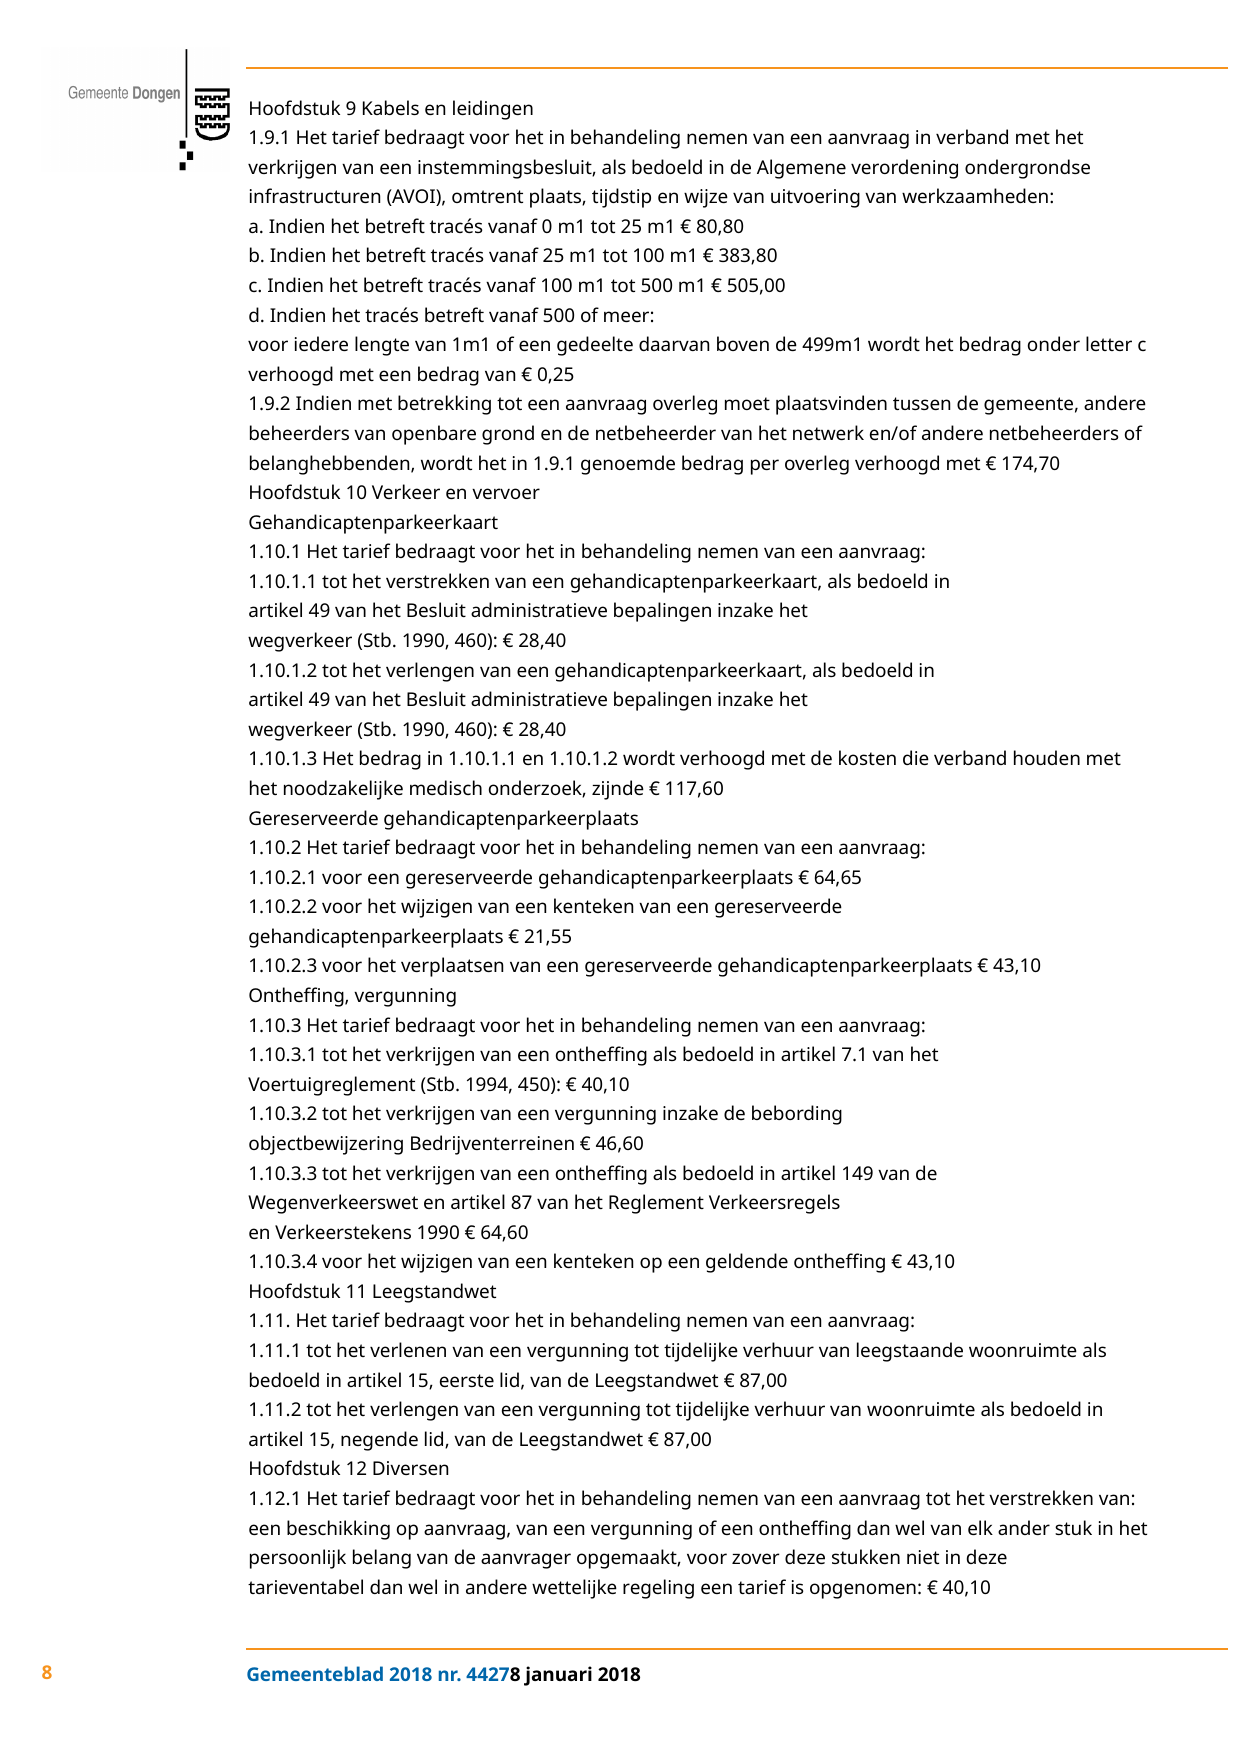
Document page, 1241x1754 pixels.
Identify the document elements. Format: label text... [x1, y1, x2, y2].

text tarieventabel dan wel in andere wettelijke regeling een tarief is opgenomen: € 40,10 [248, 1574, 1152, 1600]
text wegverkeer (Stb. 1990, 460): € 28,40 [248, 716, 1152, 742]
text 1.10.1.2 tot het verlengen van een gehandicaptenparkeerkaart, als bedoeld in [248, 657, 1152, 683]
text voor iedere lengte van 1m1 of een gedeelte daarvan boven de 499m1 wordt het bedrag onder letter c verhoogd met een bedrag van € 0,25 [248, 331, 1152, 387]
text Wegenverkeerswet en artikel 87 van het Reglement Verkeersregels [248, 1189, 1152, 1215]
text Hoofdstuk 9 Kabels en leidingen [248, 95, 1152, 121]
text 1.9.2 Indien met betrekking tot een aanvraag overleg moet plaatsvinden tussen de gemeente, andere beheerders van openbare grond en de netbeheerder van het netwerk en/of andere netbeheerders of belanghebbenden, wordt het in 1.9.1 genoemde bedrag per overleg verhoogd met € 174,70 [248, 391, 1152, 476]
text 1.10.1 Het tarief bedraagt voor het in behandeling nemen van een aanvraag: [248, 538, 1152, 564]
text 1.10.1.1 tot het verstrekken van een gehandicaptenparkeerkaart, als bedoeld in [248, 568, 1152, 594]
text 1.10.2.1 voor een gereserveerde gehandicaptenparkeerplaats € 64,65 [248, 864, 1152, 890]
text 1.10.3 Het tarief bedraagt voor het in behandeling nemen van een aanvraag: [248, 1012, 1152, 1038]
text artikel 49 van het Besluit administratieve bepalingen inzake het [248, 598, 1152, 623]
text 1.10.2.3 voor het verplaatsen van een gereserveerde gehandicaptenparkeerplaats € 43,10 [248, 953, 1152, 978]
text a. Indien het betreft tracés vanaf 0 m1 tot 25 m1 € 80,80 [248, 213, 1152, 239]
text 1.10.3.1 tot het verkrijgen van een ontheffing als bedoeld in artikel 7.1 van het [248, 1041, 1152, 1067]
text 1.11.1 tot het verlenen van een vergunning tot tijdelijke verhuur van leegstaande woonruimte als bedoeld in artikel 15, eerste lid, van de Leegstandwet € 87,00 [248, 1337, 1152, 1393]
text Hoofdstuk 10 Verkeer en vervoer [248, 479, 1152, 505]
text 1.10.3.4 voor het wijzigen van een kenteken op een geldende ontheffing € 43,10 [248, 1248, 1152, 1274]
text 1.10.3.3 tot het verkrijgen van een ontheffing als bedoeld in artikel 149 van de [248, 1160, 1152, 1186]
text 1.12.1 Het tarief bedraagt voor het in behandeling nemen van een aanvraag tot het verstrekken van: een beschikking op aanvraag, van een vergunning of een ontheffing dan wel van elk ander stuk in het persoonlijk belang van de aanvrager opgemaakt, voor zover deze stukken niet in deze [248, 1485, 1152, 1570]
text en Verkeerstekens 1990 € 64,60 [248, 1219, 1152, 1245]
text 1.11. Het tarief bedraagt voor het in behandeling nemen van een aanvraag: [248, 1308, 1152, 1333]
text Ontheffing, vergunning [248, 982, 1152, 1008]
text 1.10.3.2 tot het verkrijgen van een vergunning inzake de bebording [248, 1101, 1152, 1126]
text d. Indien het tracés betreft vanaf 500 of meer: [248, 302, 1152, 328]
text Gereserveerde gehandicaptenparkeerplaats [248, 805, 1152, 831]
text Voertuigreglement (Stb. 1994, 450): € 40,10 [248, 1071, 1152, 1097]
text Gehandicaptenparkeerkaart [248, 509, 1152, 535]
text 1.11.2 tot het verlengen van een vergunning tot tijdelijke verhuur van woonruimte als bedoeld in artikel 15, negende lid, van de Leegstandwet € 87,00 [248, 1396, 1152, 1452]
text artikel 49 van het Besluit administratieve bepalingen inzake het [248, 686, 1152, 712]
text objectbewijzering Bedrijventerreinen € 46,60 [248, 1130, 1152, 1156]
text 1.10.2.2 voor het wijzigen van een kenteken van een gereserveerde [248, 893, 1152, 919]
text gehandicaptenparkeerplaats € 21,55 [248, 923, 1152, 949]
text c. Indien het betreft tracés vanaf 100 m1 tot 500 m1 € 505,00 [248, 272, 1152, 298]
text 1.10.2 Het tarief bedraagt voor het in behandeling nemen van een aanvraag: [248, 834, 1152, 860]
text Hoofdstuk 11 Leegstandwet [248, 1278, 1152, 1304]
picture [41, 47, 231, 172]
text 1.9.1 Het tarief bedraagt voor het in behandeling nemen van een aanvraag in verband met het verkrijgen van een instemmingsbesluit, als bedoeld in de Algemene verordening ondergrondse infrastructuren (AVOI), omtrent plaats, tijdstip en wijze van uitvoering van werkzaamheden: [248, 124, 1152, 209]
text wegverkeer (Stb. 1990, 460): € 28,40 [248, 627, 1152, 653]
text 1.10.1.3 Het bedrag in 1.10.1.1 en 1.10.1.2 wordt verhoogd met de kosten die verband houden met het noodzakelijke medisch onderzoek, zijnde € 117,60 [248, 746, 1152, 801]
text Hoofdstuk 12 Diversen [248, 1456, 1152, 1481]
text b. Indien het betreft tracés vanaf 25 m1 tot 100 m1 € 383,80 [248, 243, 1152, 268]
